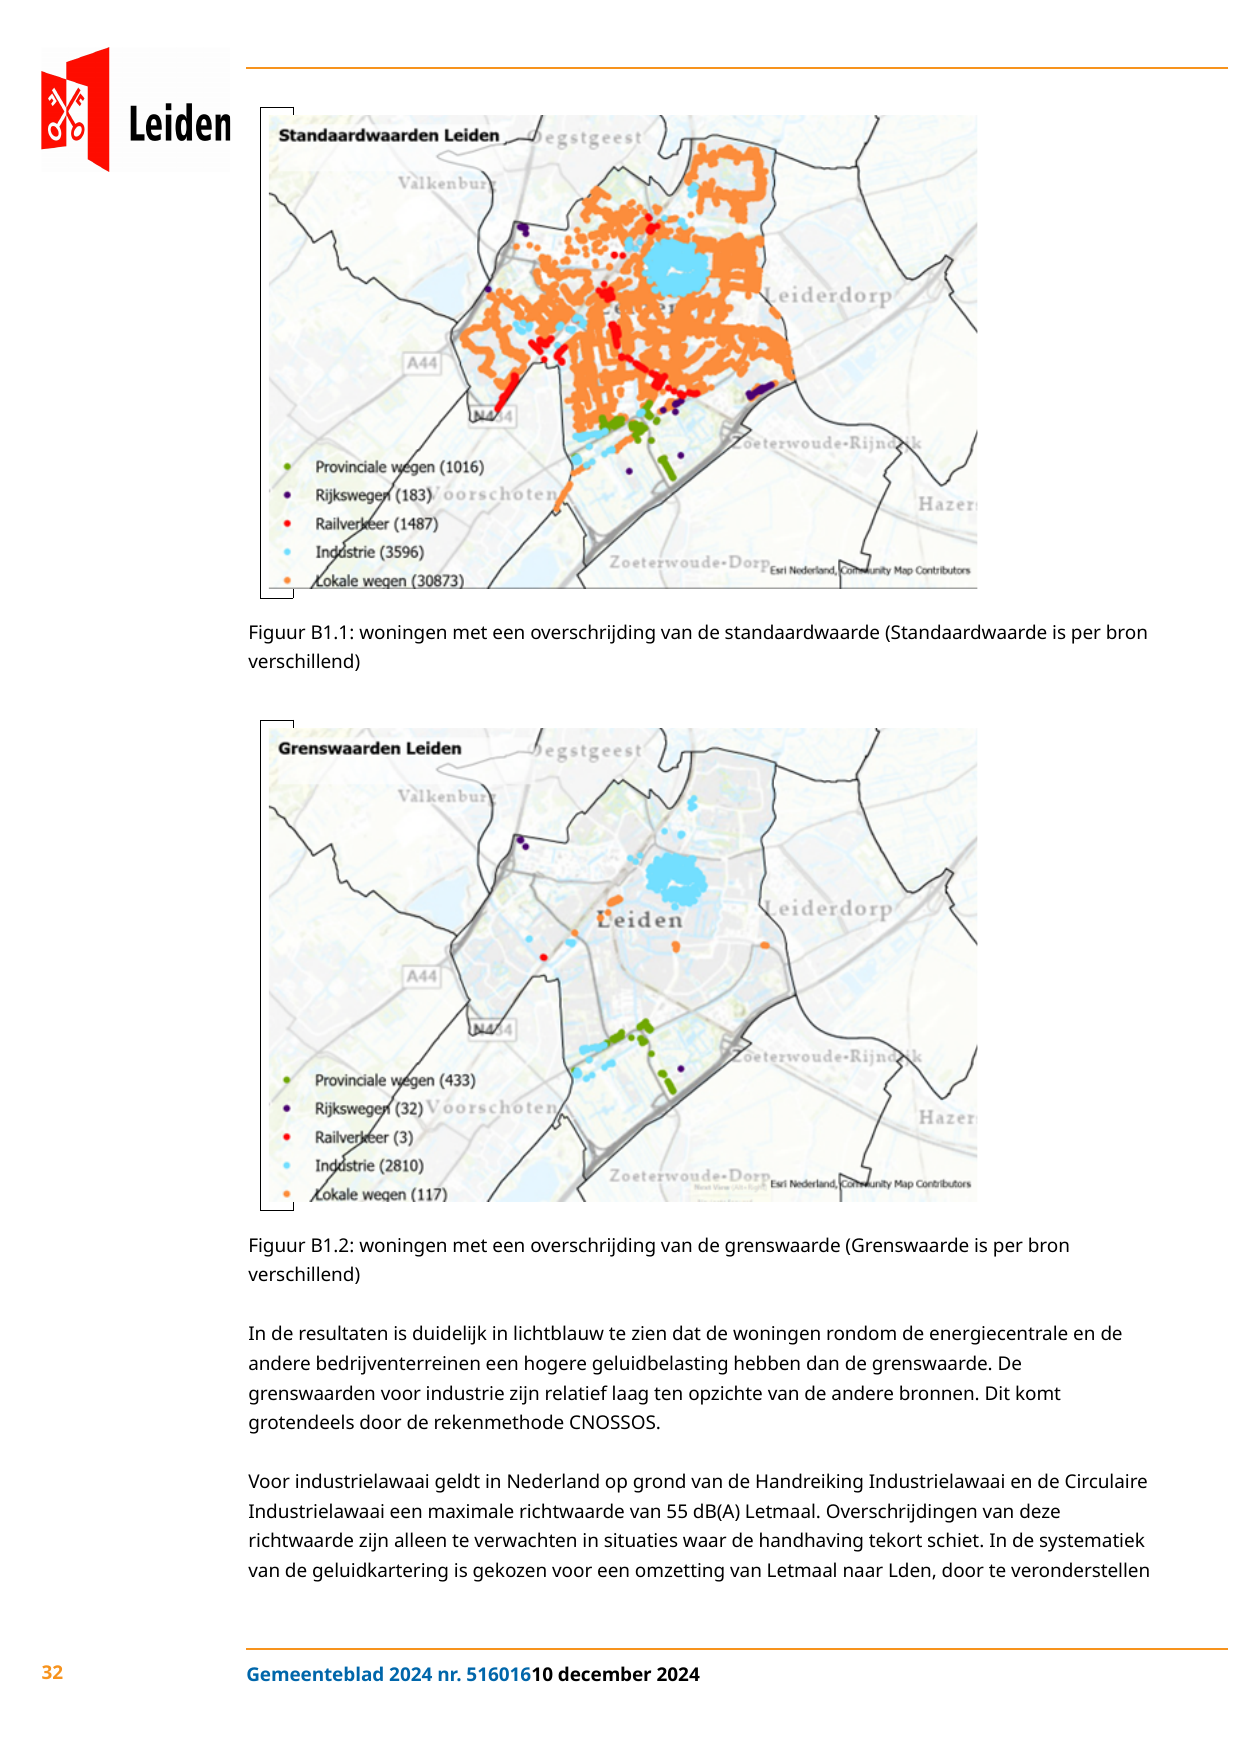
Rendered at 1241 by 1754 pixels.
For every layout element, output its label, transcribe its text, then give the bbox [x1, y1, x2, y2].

picture [268, 728, 978, 1202]
text Voor industrielawaai geldt in Nederland op grond van de Handreiking Industrielawaai en de Circulaire Industrielawaai een maximale richtwaarde van 55 dB(A) Letmaal. Overschrijdingen van deze richtwaarde zijn alleen te verwachten in situaties waar de handhaving tekort schiet. In de systematiek van de geluidkartering is gekozen voor een omzetting van Letmaal naar Lden, door te veronderstellen [248, 1468, 1152, 1583]
text Figuur B1.2: woningen met een overschrijding van de grenswaarde (Grenswaarde is per bron verschillend) [248, 1232, 1152, 1287]
picture [41, 47, 231, 172]
text In de resultaten is duidelijk in lichtblauw te zien dat de woningen rondom de energiecentrale en de andere bedrijventerreinen een hogere geluidbelasting hebben dan de grenswaarde. De grenswaarden voor industrie zijn relatief laag ten opzichte van de andere bronnen. Dit komt grotendeels door de rekenmethode CNOSSOS. [248, 1321, 1152, 1435]
picture [268, 115, 978, 589]
text Figuur B1.1: woningen met een overschrijding van de standaardwaarde (Standaardwaarde is per bron verschillend) [248, 619, 1152, 674]
